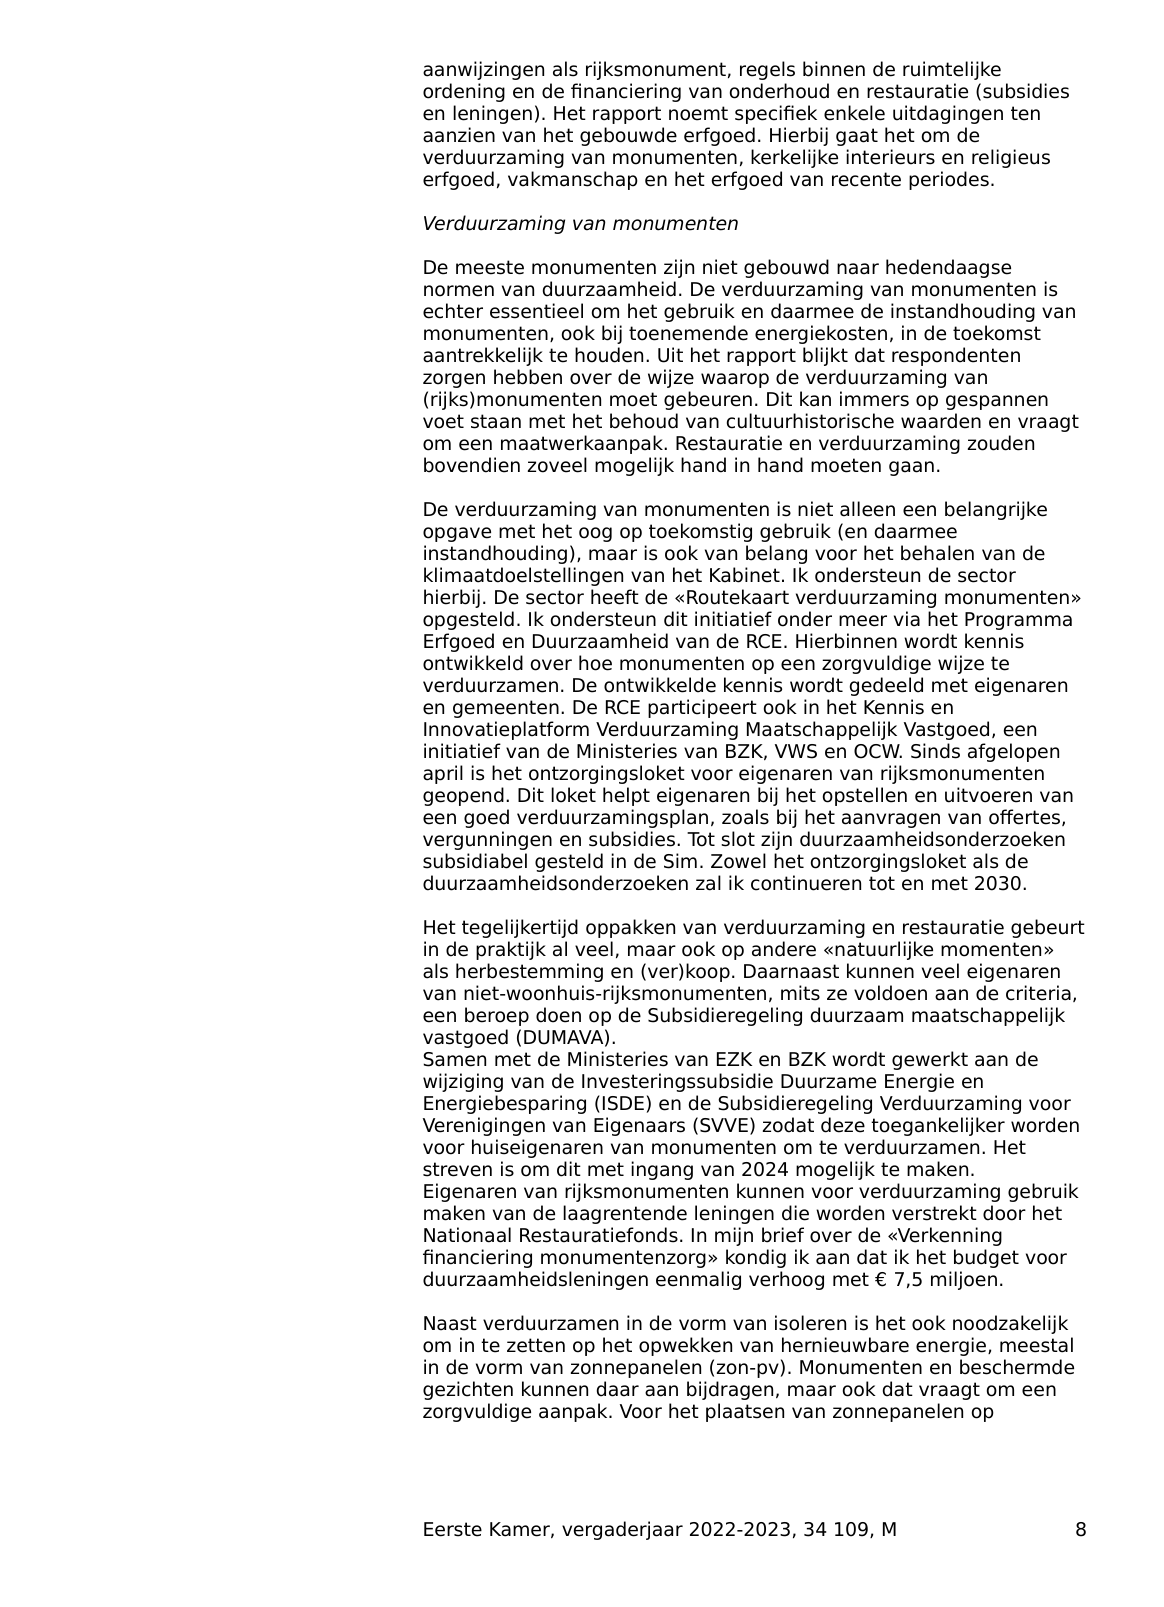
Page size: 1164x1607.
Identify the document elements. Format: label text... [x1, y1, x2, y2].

text De verduurzaming van monumenten is niet alleen een belangrijke opgave met het oog op toekomstig gebruik (en daarmee instandhouding), maar is ook van belang voor het behalen van de klimaatdoelstellingen van het Kabinet. Ik ondersteun de sector hierbij. De sector heeft de «Routekaart verduurzaming monumenten» opgesteld. Ik ondersteun dit initiatief onder meer via het Programma Erfgoed en Duurzaamheid van de RCE. Hierbinnen wordt kennis ontwikkeld over hoe monumenten op een zorgvuldige wijze te verduurzamen. De ontwikkelde kennis wordt gedeeld met eigenaren en gemeenten. De RCE participeert ook in het Kennis en Innovatieplatform Verduurzaming Maatschappelijk Vastgoed, een initiatief van de Ministeries van BZK, VWS en OCW. Sinds afgelopen april is het ontzorgingsloket voor eigenaren van rijksmonumenten geopend. Dit loket helpt eigenaren bij het opstellen en uitvoeren van een goed verduurzamingsplan, zoals bij het aanvragen van offertes, vergunningen en subsidies. Tot slot zijn duurzaamheidsonderzoeken subsidiabel gesteld in de Sim. Zowel het ontzorgingsloket als de duurzaamheidsonderzoeken zal ik continueren tot en met 2030. [422, 499, 1087, 895]
text De meeste monumenten zijn niet gebouwd naar hedendaagse normen van duurzaamheid. De verduurzaming van monumenten is echter essentieel om het gebruik en daarmee de instandhouding van monumenten, ook bij toenemende energiekosten, in de toekomst aantrekkelijk te houden. Uit het rapport blijkt dat respondenten zorgen hebben over de wijze waarop de verduurzaming van (rijks)monumenten moet gebeuren. Dit kan immers op gespannen voet staan met het behoud van cultuurhistorische waarden en vraagt om een maatwerkaanpak. Restauratie en verduurzaming zouden bovendien zoveel mogelijk hand in hand moeten gaan. [422, 257, 1087, 477]
text Samen met de Ministeries van EZK en BZK wordt gewerkt aan de wijziging van de Investeringssubsidie Duurzame Energie en Energiebesparing (ISDE) en de Subsidieregeling Verduurzaming voor Verenigingen van Eigenaars (SVVE) zodat deze toegankelijker worden voor huiseigenaren van monumenten om te verduurzamen. Het streven is om dit met ingang van 2024 mogelijk te maken. [422, 1049, 1087, 1181]
text Eigenaren van rijksmonumenten kunnen voor verduurzaming gebruik maken van de laagrentende leningen die worden verstrekt door het Nationaal Restauratiefonds. In mijn brief over de «Verkenning financiering monumentenzorg» kondig ik aan dat ik het budget voor duurzaamheidsleningen eenmalig verhoog met € 7,5 miljoen. [422, 1181, 1087, 1291]
text Naast verduurzamen in de vorm van isoleren is het ook noodzakelijk om in te zetten op het opwekken van hernieuwbare energie, meestal in de vorm van zonnepanelen (zon-pv). Monumenten en beschermde gezichten kunnen daar aan bijdragen, maar ook dat vraagt om een zorgvuldige aanpak. Voor het plaatsen van zonnepanelen op [422, 1313, 1087, 1423]
text aanwijzingen als rijksmonument, regels binnen de ruimtelijke ordening en de financiering van onderhoud en restauratie (subsidies en leningen). Het rapport noemt specifiek enkele uitdagingen ten aanzien van het gebouwde erfgoed. Hierbij gaat het om de verduurzaming van monumenten, kerkelijke interieurs en religieus erfgoed, vakmanschap en het erfgoed van recente periodes. [422, 59, 1087, 191]
text Het tegelijkertijd oppakken van verduurzaming en restauratie gebeurt in de praktijk al veel, maar ook op andere «natuurlijke momenten» als herbestemming en (ver)koop. Daarnaast kunnen veel eigenaren van niet-woonhuis-rijksmonumenten, mits ze voldoen aan de criteria, een beroep doen op de Subsidieregeling duurzaam maatschappelijk vastgoed (DUMAVA). [422, 917, 1087, 1049]
subtitle Verduurzaming van monumenten [422, 213, 1087, 235]
